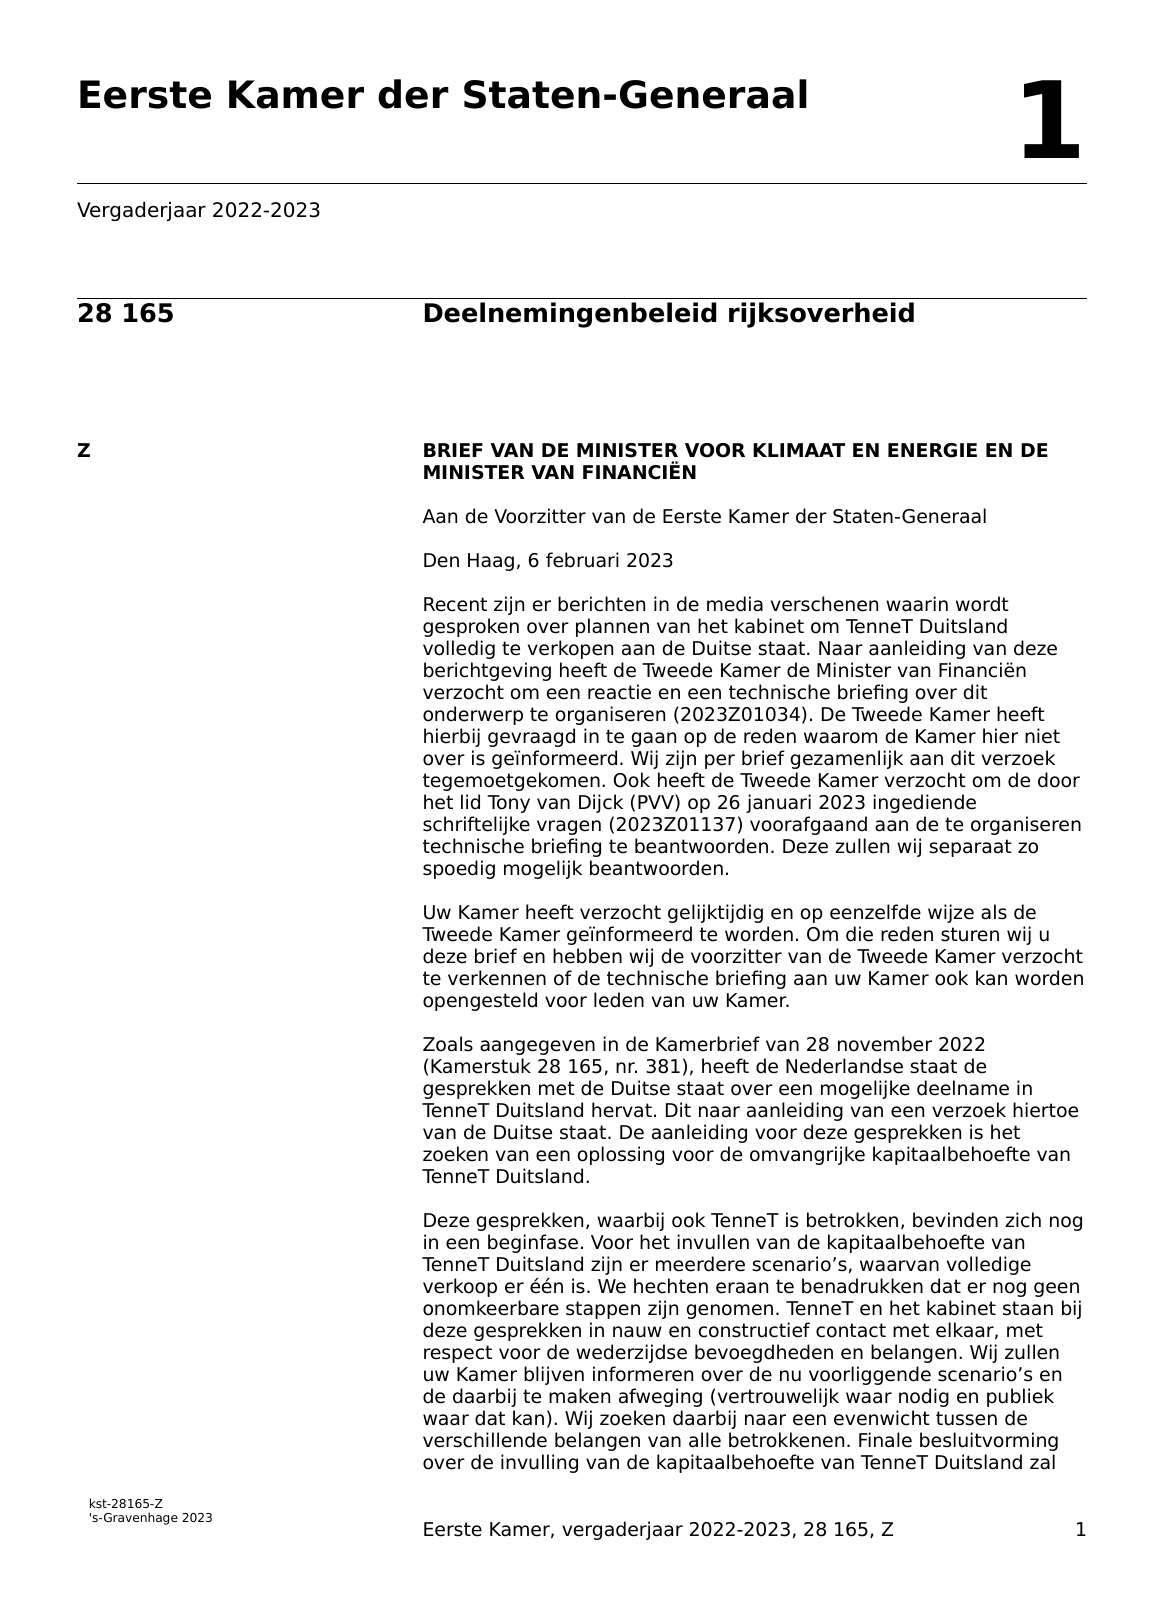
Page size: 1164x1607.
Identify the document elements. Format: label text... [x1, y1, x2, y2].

text Den Haag, 6 februari 2023 [422, 550, 1087, 572]
text Deze gesprekken, waarbij ook TenneT is betrokken, bevinden zich nog in een beginfase. Voor het invullen van de kapitaalbehoefte van TenneT Duitsland zijn er meerdere scenario’s, waarvan volledige verkoop er één is. We hechten eraan te benadrukken dat er nog geen onomkeerbare stappen zijn genomen. TenneT en het kabinet staan bij deze gesprekken in nauw en constructief contact met elkaar, met respect voor de wederzijdse bevoegdheden en belangen. Wij zullen uw Kamer blijven informeren over de nu voorliggende scenario’s en de daarbij te maken afweging (vertrouwelijk waar nodig en publiek waar dat kan). Wij zoeken daarbij naar een evenwicht tussen de verschillende belangen van alle betrokkenen. Finale besluitvorming over de invulling van de kapitaalbehoefte van TenneT Duitsland zal [422, 1210, 1087, 1474]
text kst-28165-Z [88, 1497, 323, 1511]
subtitle Z BRIEF VAN DE MINISTER VOOR KLIMAAT EN ENERGIE EN DE MINISTER VAN FINANCIËN [77, 440, 1087, 484]
text Aan de Voorzitter van de Eerste Kamer der Staten-Generaal [422, 506, 1087, 528]
text Zoals aangegeven in de Kamerbrief van 28 november 2022 (Kamerstuk 28 165, nr. 381), heeft de Nederlandse staat de gesprekken met de Duitse staat over een mogelijke deelname in TenneT Duitsland hervat. Dit naar aanleiding van een verzoek hiertoe van de Duitse staat. De aanleiding voor deze gesprekken is het zoeken van een oplossing voor de omvangrijke kapitaalbehoefte van TenneT Duitsland. [422, 1034, 1087, 1188]
text Uw Kamer heeft verzocht gelijktijdig en op eenzelfde wijze als de Tweede Kamer geïnformeerd te worden. Om die reden sturen wij u deze brief en hebben wij de voorzitter van de Tweede Kamer verzocht te verkennen of de technische briefing aan uw Kamer ook kan worden opengesteld voor leden van uw Kamer. [422, 902, 1087, 1012]
table_header 1 [886, 59, 1087, 183]
table_header Eerste Kamer der Staten-Generaal [77, 59, 886, 183]
subtitle 28 165 Deelnemingenbeleid rijksoverheid [77, 299, 1087, 329]
table_cell Vergaderjaar 2022-2023 [77, 184, 1087, 298]
text Recent zijn er berichten in de media verschenen waarin wordt gesproken over plannen van het kabinet om TenneT Duitsland volledig te verkopen aan de Duitse staat. Naar aanleiding van deze berichtgeving heeft de Tweede Kamer de Minister van Financiën verzocht om een reactie en een technische briefing over dit onderwerp te organiseren (2023Z01034). De Tweede Kamer heeft hierbij gevraagd in te gaan op de reden waarom de Kamer hier niet over is geïnformeerd. Wij zijn per brief gezamenlijk aan dit verzoek tegemoetgekomen. Ook heeft de Tweede Kamer verzocht om de door het lid Tony van Dijck (PVV) op 26 januari 2023 ingediende schriftelijke vragen (2023Z01137) voorafgaand aan de te organiseren technische briefing te beantwoorden. Deze zullen wij separaat zo spoedig mogelijk beantwoorden. [422, 594, 1087, 880]
text 's-Gravenhage 2023 [88, 1511, 323, 1525]
